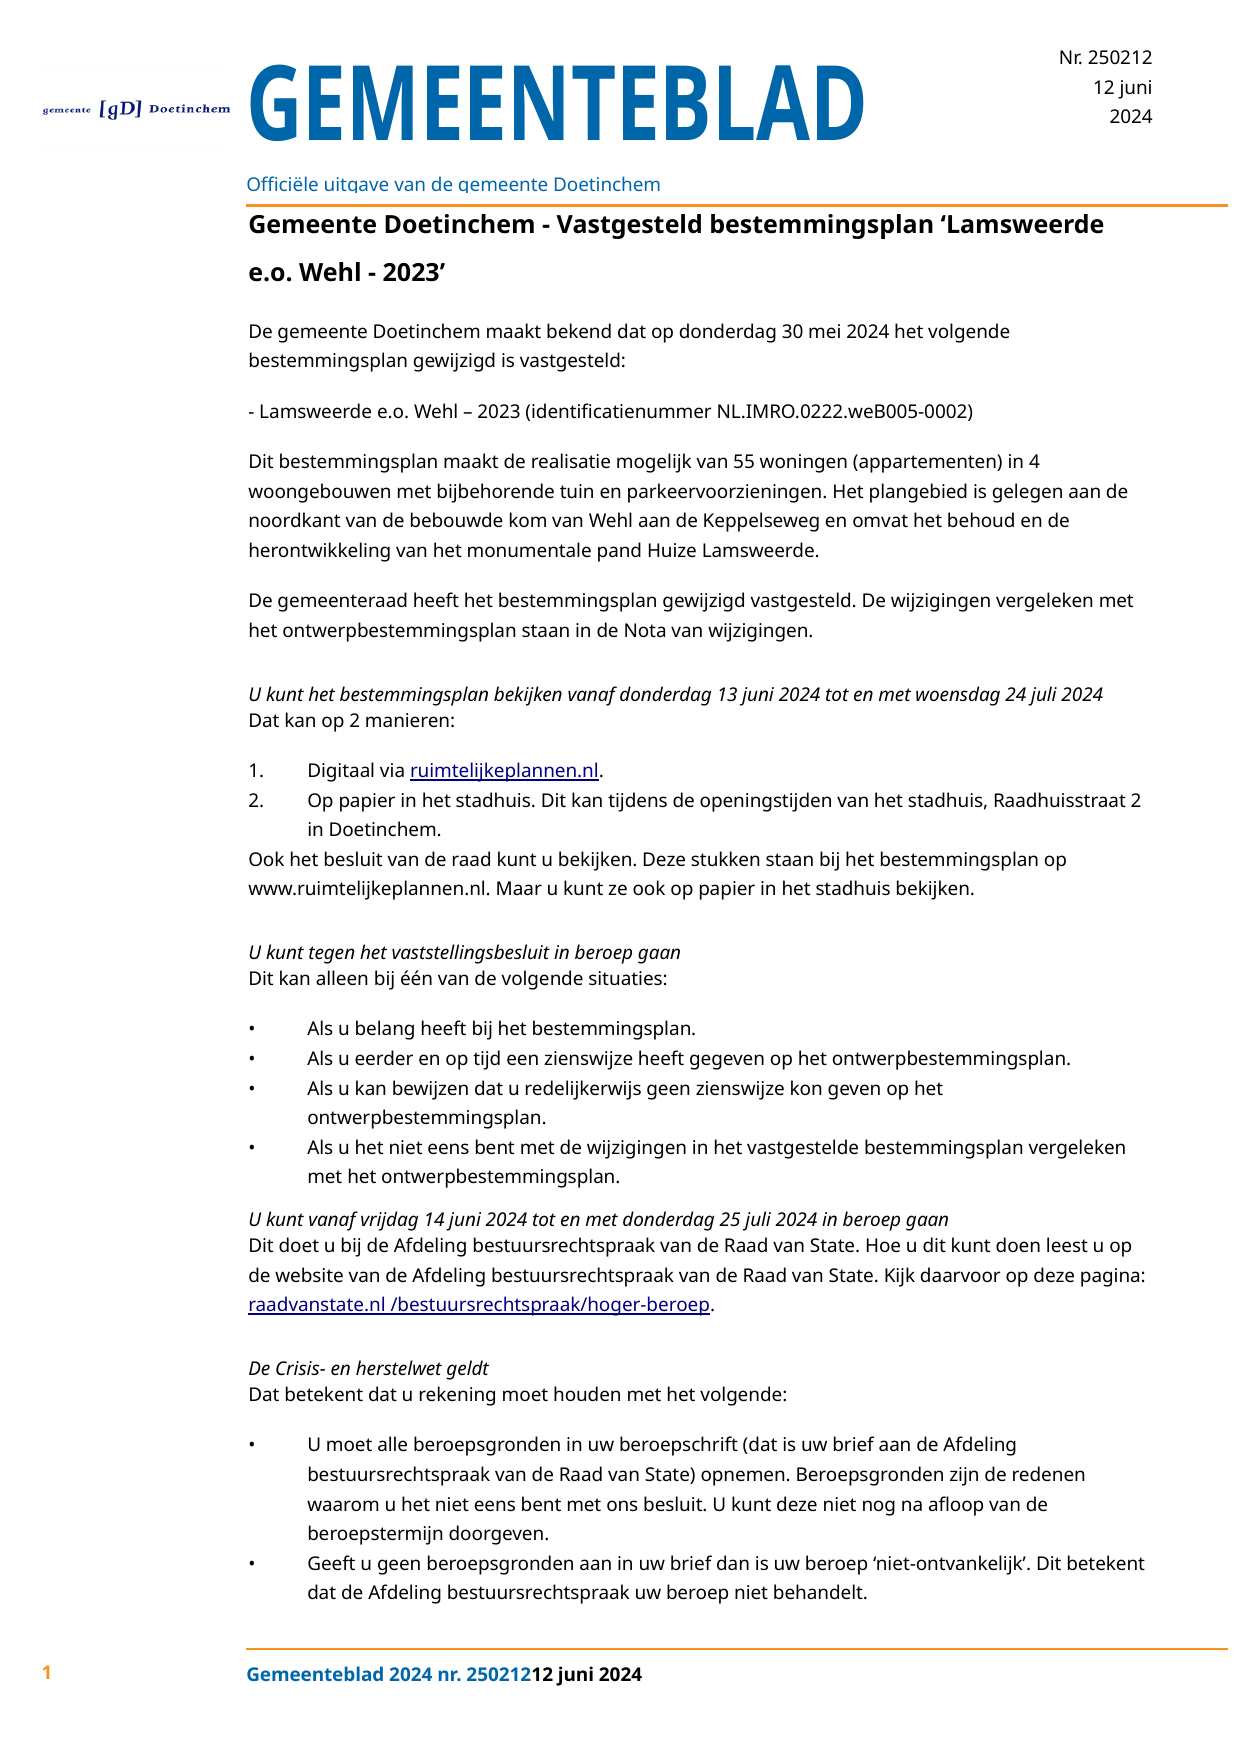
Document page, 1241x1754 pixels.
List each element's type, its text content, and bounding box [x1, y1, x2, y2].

list U moet alle beroepsgronden in uw beroepschrift (dat is uw brief aan de Afdeling bestuursrechtspraak van de Raad van State) opnemen. Beroepsgronden zijn de redenen waarom u het niet eens bent met ons besluit. U kunt deze niet nog na afloop van de beroepstermijn doorgeven. [248, 1432, 1152, 1546]
text U kunt het bestemmingsplan bekijken vanaf donderdag 13 juni 2024 tot en met woensdag 24 juli 2024 [248, 681, 1152, 707]
text U kunt vanaf vrijdag 14 juni 2024 tot en met donderdag 25 juli 2024 in beroep gaan [248, 1207, 1152, 1232]
list Als u belang heeft bij het bestemmingsplan. [248, 1016, 1152, 1041]
list Op papier in het stadhuis. Dit kan tijdens de openingstijden van het stadhuis, Raadhuisstraat 2 in Doetinchem. [248, 787, 1152, 842]
text Dit kan alleen bij één van de volgende situaties: [248, 965, 1152, 991]
text De gemeenteraad heeft het bestemmingsplan gewijzigd vastgesteld. De wijzigingen vergeleken met het ontwerpbestemmingsplan staan in de Nota van wijzigingen. [248, 587, 1152, 643]
text Dat betekent dat u rekening moet houden met het volgende: [248, 1381, 1152, 1407]
list Als u kan bewijzen dat u redelijkerwijs geen zienswijze kon geven op het ontwerpbestemmingsplan. [248, 1075, 1152, 1130]
list Als u eerder en op tijd een zienswijze heeft gegeven op het ontwerpbestemmingsplan. [248, 1045, 1152, 1071]
text De gemeente Doetinchem maakt bekend dat op donderdag 30 mei 2024 het volgende bestemmingsplan gewijzigd is vastgesteld: [248, 318, 1152, 373]
text Dat kan op 2 manieren: [248, 707, 1152, 732]
text - Lamsweerde e.o. Wehl – 2023 (identificatienummer NL.IMRO.0222.weB005-0002) [248, 398, 1152, 424]
text U kunt tegen het vaststellingsbesluit in beroep gaan [248, 939, 1152, 965]
text De Crisis- en herstelwet geldt [248, 1356, 1152, 1381]
text Gemeente Doetinchem - Vastgesteld bestemmingsplan ‘Lamsweerde e.o. Wehl - 2023’ [248, 207, 1152, 288]
list Als u het niet eens bent met de wijzigingen in het vastgestelde bestemmingsplan vergeleken met het ontwerpbestemmingsplan. [248, 1134, 1152, 1189]
text Ook het besluit van de raad kunt u bekijken. Deze stukken staan bij het bestemmingsplan op www.ruimtelijkeplannen.nl. Maar u kunt ze ook op papier in het stadhuis bekijken. [248, 846, 1152, 901]
list Geeft u geen beroepsgronden aan in uw brief dan is uw beroep ‘niet-ontvankelijk’. Dit betekent dat de Afdeling bestuursrechtspraak uw beroep niet behandelt. [248, 1550, 1152, 1605]
text Dit bestemmingsplan maakt de realisatie mogelijk van 55 woningen (appartementen) in 4 woongebouwen met bijbehorende tuin en parkeervoorzieningen. Het plangebied is gelegen aan de noordkant van de bebouwde kom van Wehl aan de Keppelseweg en omvat het behoud en de herontwikkeling van het monumentale pand Huize Lamsweerde. [248, 448, 1152, 563]
list Digitaal via ruimtelijkeplannen.nl. [248, 757, 1152, 783]
picture [41, 47, 231, 172]
text Dit doet u bij de Afdeling bestuursrechtspraak van de Raad van State. Hoe u dit kunt doen leest u op de website van de Afdeling bestuursrechtspraak van de Raad van State. Kijk daarvoor op deze pagina: raadvanstate.nl /bestuursrechtspraak/hoger-beroep. [248, 1232, 1152, 1317]
